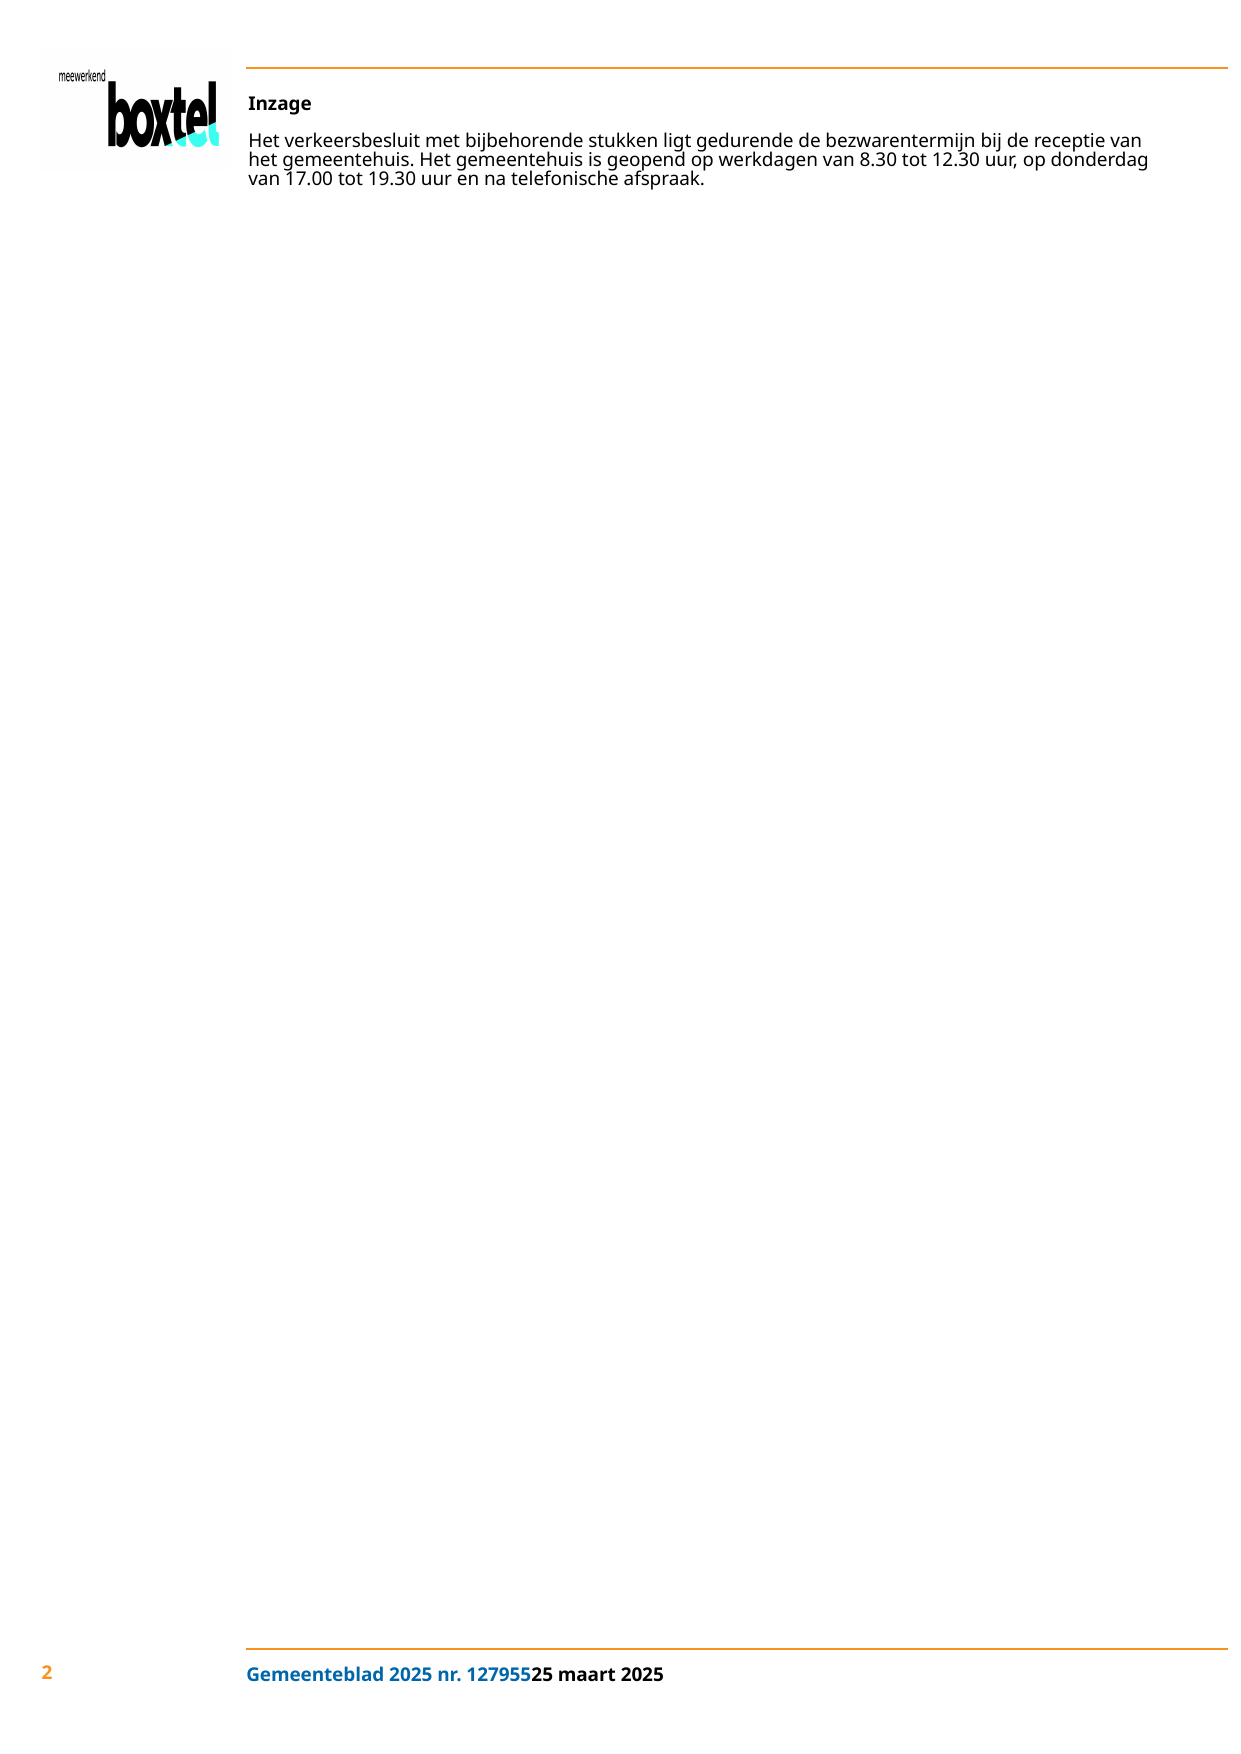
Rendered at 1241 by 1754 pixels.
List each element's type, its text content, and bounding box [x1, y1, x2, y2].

text Het verkeersbesluit met bijbehorende stukken ligt gedurende de bezwarentermijn bij de receptie van het gemeentehuis. Het gemeentehuis is geopend op werkdagen van 8.30 tot 12.30 uur, op donderdag van 17.00 tot 19.30 uur en na telefonische afspraak. [248, 132, 1152, 189]
text Inzage [248, 95, 1152, 114]
picture [41, 47, 231, 172]
